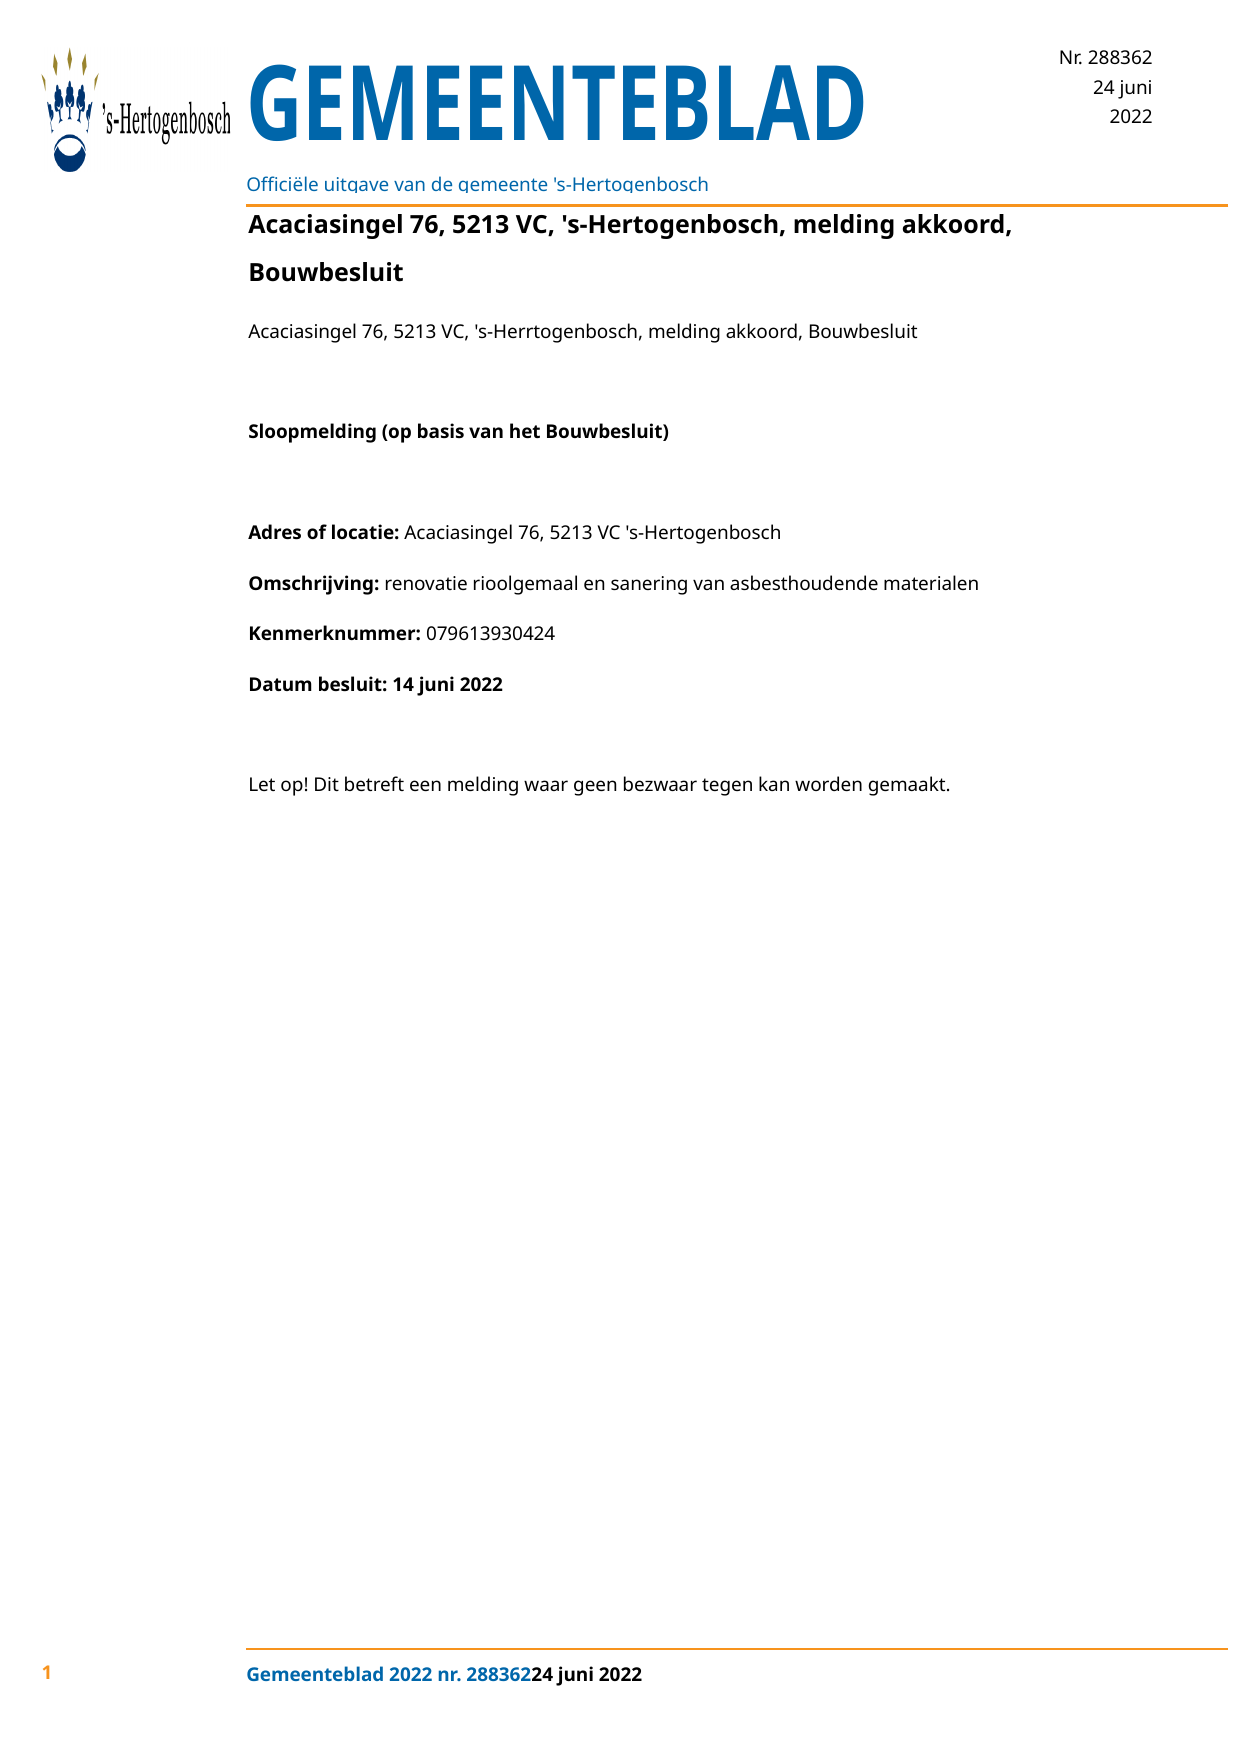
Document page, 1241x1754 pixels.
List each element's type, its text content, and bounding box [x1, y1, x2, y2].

text Acaciasingel 76, 5213 VC, 's-Herrtogenbosch, melding akkoord, Bouwbesluit [248, 318, 1152, 344]
text Acaciasingel 76, 5213 VC, 's-Hertogenbosch, melding akkoord, Bouwbesluit [248, 207, 1152, 288]
text Sloopmelding (op basis van het Bouwbesluit) [248, 419, 1152, 444]
text Kenmerknummer: 079613930424 [248, 620, 1152, 646]
text Omschrijving: renovatie rioolgemaal en sanering van asbesthoudende materialen [248, 570, 1152, 596]
text Let op! Dit betreft een melding waar geen bezwaar tegen kan worden gemaakt. [248, 772, 1152, 797]
text Datum besluit: 14 juni 2022 [248, 671, 1152, 697]
picture [41, 47, 231, 172]
text Adres of locatie: Acaciasingel 76, 5213 VC 's-Hertogenbosch [248, 519, 1152, 545]
